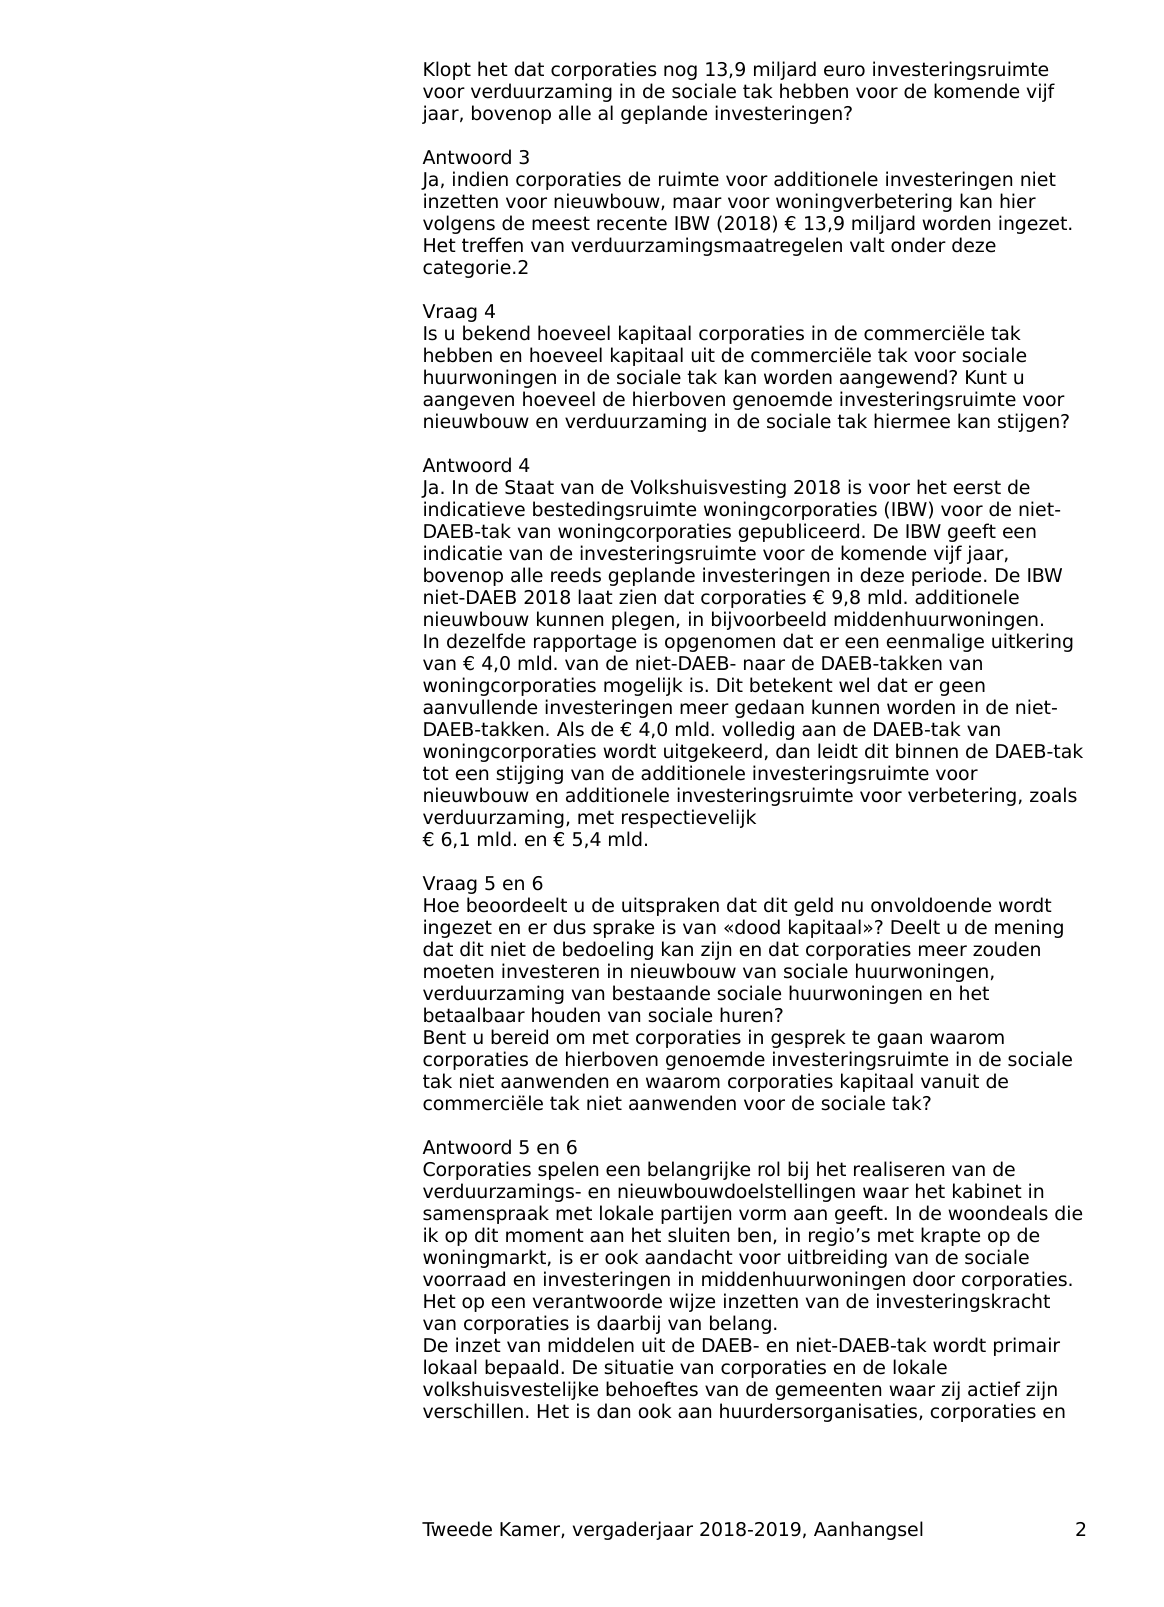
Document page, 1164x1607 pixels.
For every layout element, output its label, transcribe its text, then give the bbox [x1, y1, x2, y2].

text Vraag 4 [422, 301, 1087, 323]
text Antwoord 4 [422, 455, 1087, 477]
text € 6,1 mld. en € 5,4 mld. [422, 829, 1087, 851]
text Corporaties spelen een belangrijke rol bij het realiseren van de verduurzamings- en nieuwbouwdoelstellingen waar het kabinet in samenspraak met lokale partijen vorm aan geeft. In de woondeals die ik op dit moment aan het sluiten ben, in regio’s met krapte op de woningmarkt, is er ook aandacht voor uitbreiding van de sociale voorraad en investeringen in middenhuurwoningen door corporaties. Het op een verantwoorde wijze inzetten van de investeringskracht van corporaties is daarbij van belang. [422, 1159, 1087, 1335]
text Ja, indien corporaties de ruimte voor additionele investeringen niet inzetten voor nieuwbouw, maar voor woningverbetering kan hier volgens de meest recente IBW (2018) € 13,9 miljard worden ingezet. Het treffen van verduurzamingsmaatregelen valt onder deze categorie.2 [422, 169, 1087, 279]
text Ja. In de Staat van de Volkshuisvesting 2018 is voor het eerst de indicatieve bestedingsruimte woningcorporaties (IBW) voor de niet-DAEB-tak van woningcorporaties gepubliceerd. De IBW geeft een indicatie van de investeringsruimte voor de komende vijf jaar, bovenop alle reeds geplande investeringen in deze periode. De IBW niet-DAEB 2018 laat zien dat corporaties € 9,8 mld. additionele nieuwbouw kunnen plegen, in bijvoorbeeld middenhuurwoningen. [422, 477, 1087, 631]
text In dezelfde rapportage is opgenomen dat er een eenmalige uitkering van € 4,0 mld. van de niet-DAEB- naar de DAEB-takken van woningcorporaties mogelijk is. Dit betekent wel dat er geen aanvullende investeringen meer gedaan kunnen worden in de niet-DAEB-takken. Als de € 4,0 mld. volledig aan de DAEB-tak van woningcorporaties wordt uitgekeerd, dan leidt dit binnen de DAEB-tak tot een stijging van de additionele investeringsruimte voor nieuwbouw en additionele investeringsruimte voor verbetering, zoals verduurzaming, met respectievelijk [422, 631, 1087, 829]
text Vraag 5 en 6 [422, 873, 1087, 895]
text Klopt het dat corporaties nog 13,9 miljard euro investeringsruimte voor verduurzaming in de sociale tak hebben voor de komende vijf jaar, bovenop alle al geplande investeringen? [422, 59, 1087, 125]
text Antwoord 5 en 6 [422, 1137, 1087, 1159]
text Is u bekend hoeveel kapitaal corporaties in de commerciële tak hebben en hoeveel kapitaal uit de commerciële tak voor sociale huurwoningen in de sociale tak kan worden aangewend? Kunt u aangeven hoeveel de hierboven genoemde investeringsruimte voor nieuwbouw en verduurzaming in de sociale tak hiermee kan stijgen? [422, 323, 1087, 433]
text De inzet van middelen uit de DAEB- en niet-DAEB-tak wordt primair lokaal bepaald. De situatie van corporaties en de lokale volkshuisvestelijke behoeftes van de gemeenten waar zij actief zijn verschillen. Het is dan ook aan huurdersorganisaties, corporaties en [422, 1335, 1087, 1423]
text Antwoord 3 [422, 147, 1087, 169]
text Bent u bereid om met corporaties in gesprek te gaan waarom corporaties de hierboven genoemde investeringsruimte in de sociale tak niet aanwenden en waarom corporaties kapitaal vanuit de commerciële tak niet aanwenden voor de sociale tak? [422, 1027, 1087, 1115]
text Hoe beoordeelt u de uitspraken dat dit geld nu onvoldoende wordt ingezet en er dus sprake is van «dood kapitaal»? Deelt u de mening dat dit niet de bedoeling kan zijn en dat corporaties meer zouden moeten investeren in nieuwbouw van sociale huurwoningen, verduurzaming van bestaande sociale huurwoningen en het betaalbaar houden van sociale huren? [422, 895, 1087, 1027]
